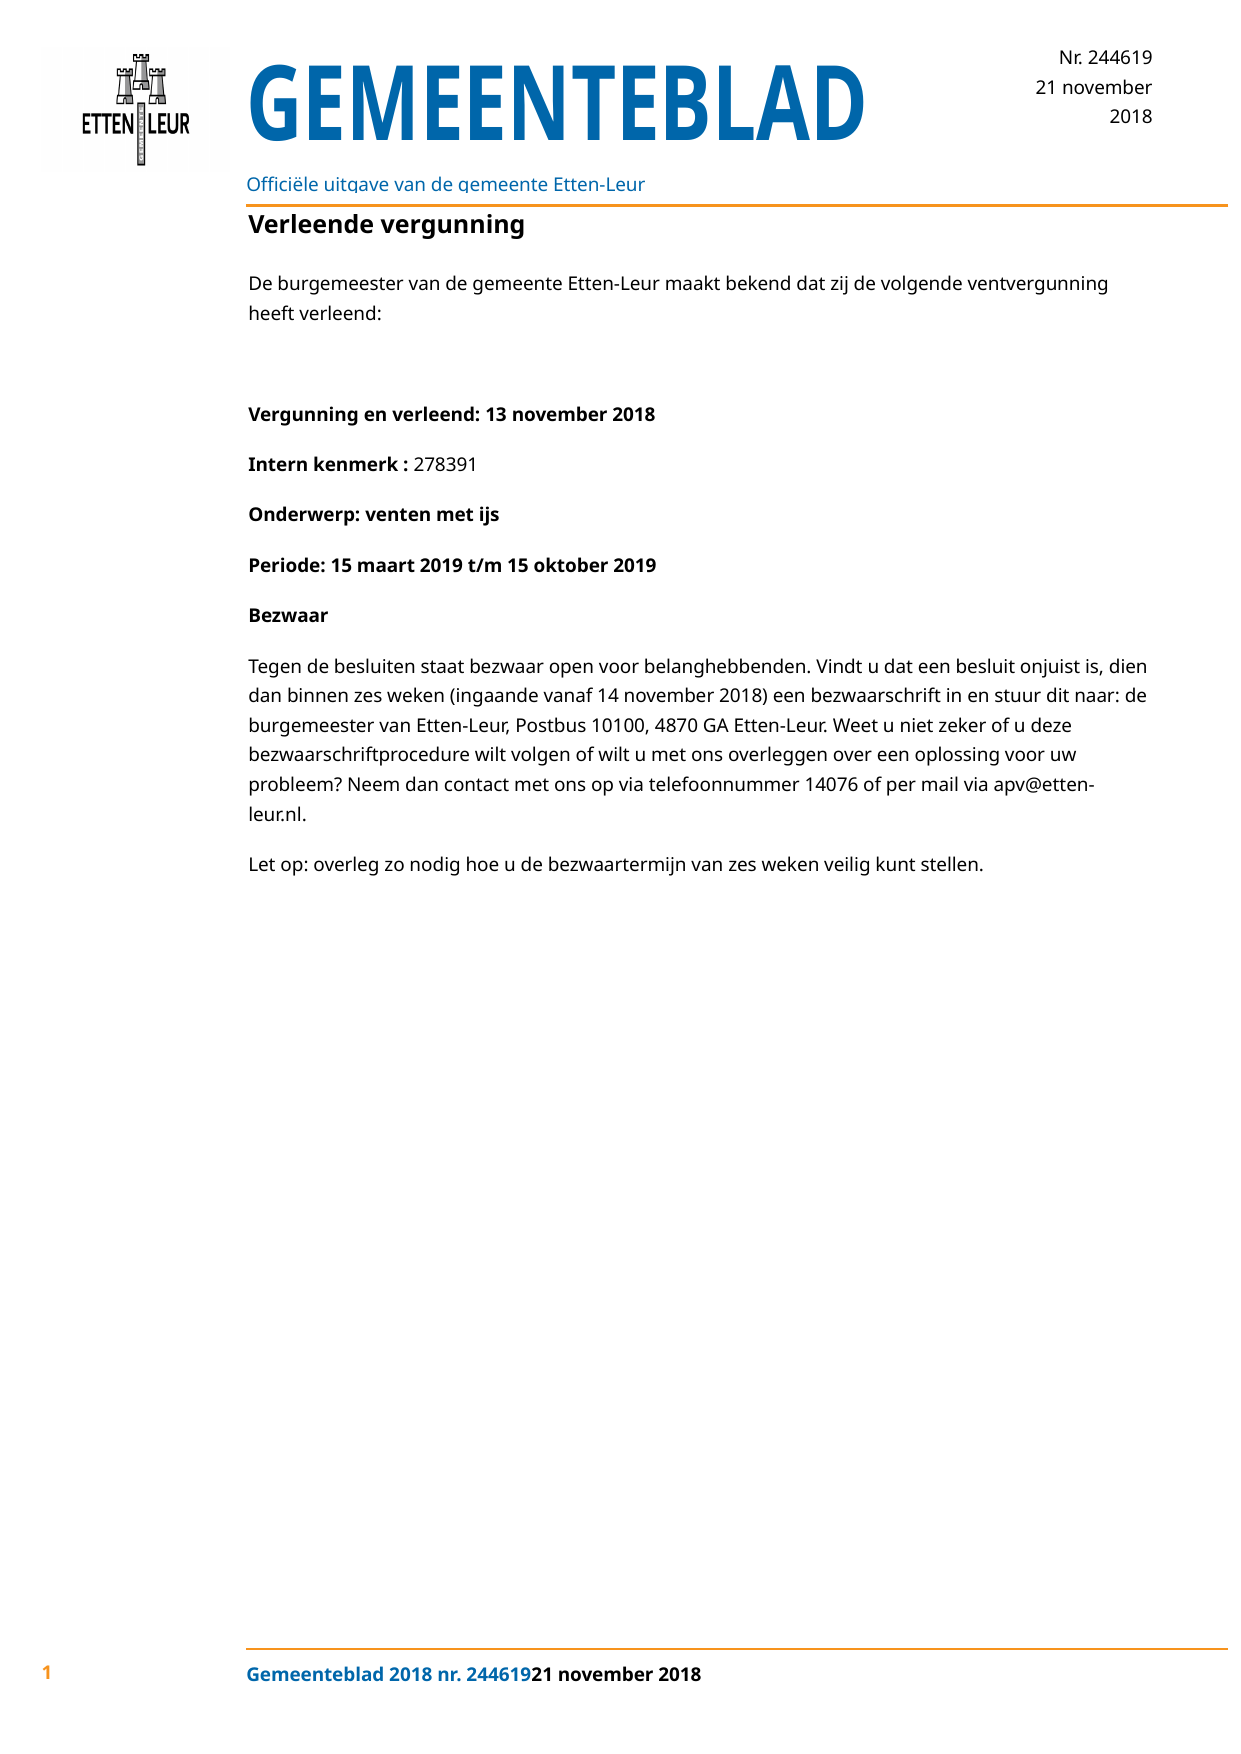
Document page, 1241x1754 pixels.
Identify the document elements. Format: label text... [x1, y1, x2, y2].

text De burgemeester van de gemeente Etten-Leur maakt bekend dat zij de volgende ventvergunning heeft verleend: [248, 270, 1152, 326]
text Verleende vergunning [248, 207, 1152, 241]
text Onderwerp: venten met ijs [248, 502, 1152, 527]
text Intern kenmerk : 278391 [248, 451, 1152, 477]
text Periode: 15 maart 2019 t/m 15 oktober 2019 [248, 552, 1152, 578]
text Tegen de besluiten staat bezwaar open voor belanghebbenden. Vindt u dat een besluit onjuist is, dien dan binnen zes weken (ingaande vanaf 14 november 2018) een bezwaarschrift in en stuur dit naar: de burgemeester van Etten-Leur, Postbus 10100, 4870 GA Etten-Leur. Weet u niet zeker of u deze bezwaarschriftprocedure wilt volgen of wilt u met ons overleggen over een oplossing voor uw probleem? Neem dan contact met ons op via telefoonnummer 14076 of per mail via apv@etten-leur.nl. [248, 653, 1152, 826]
text Bezwaar [248, 602, 1152, 628]
text Let op: overleg zo nodig hoe u de bezwaartermijn van zes weken veilig kunt stellen. [248, 851, 1152, 877]
text Vergunning en verleend: 13 november 2018 [248, 401, 1152, 426]
picture [41, 47, 231, 172]
